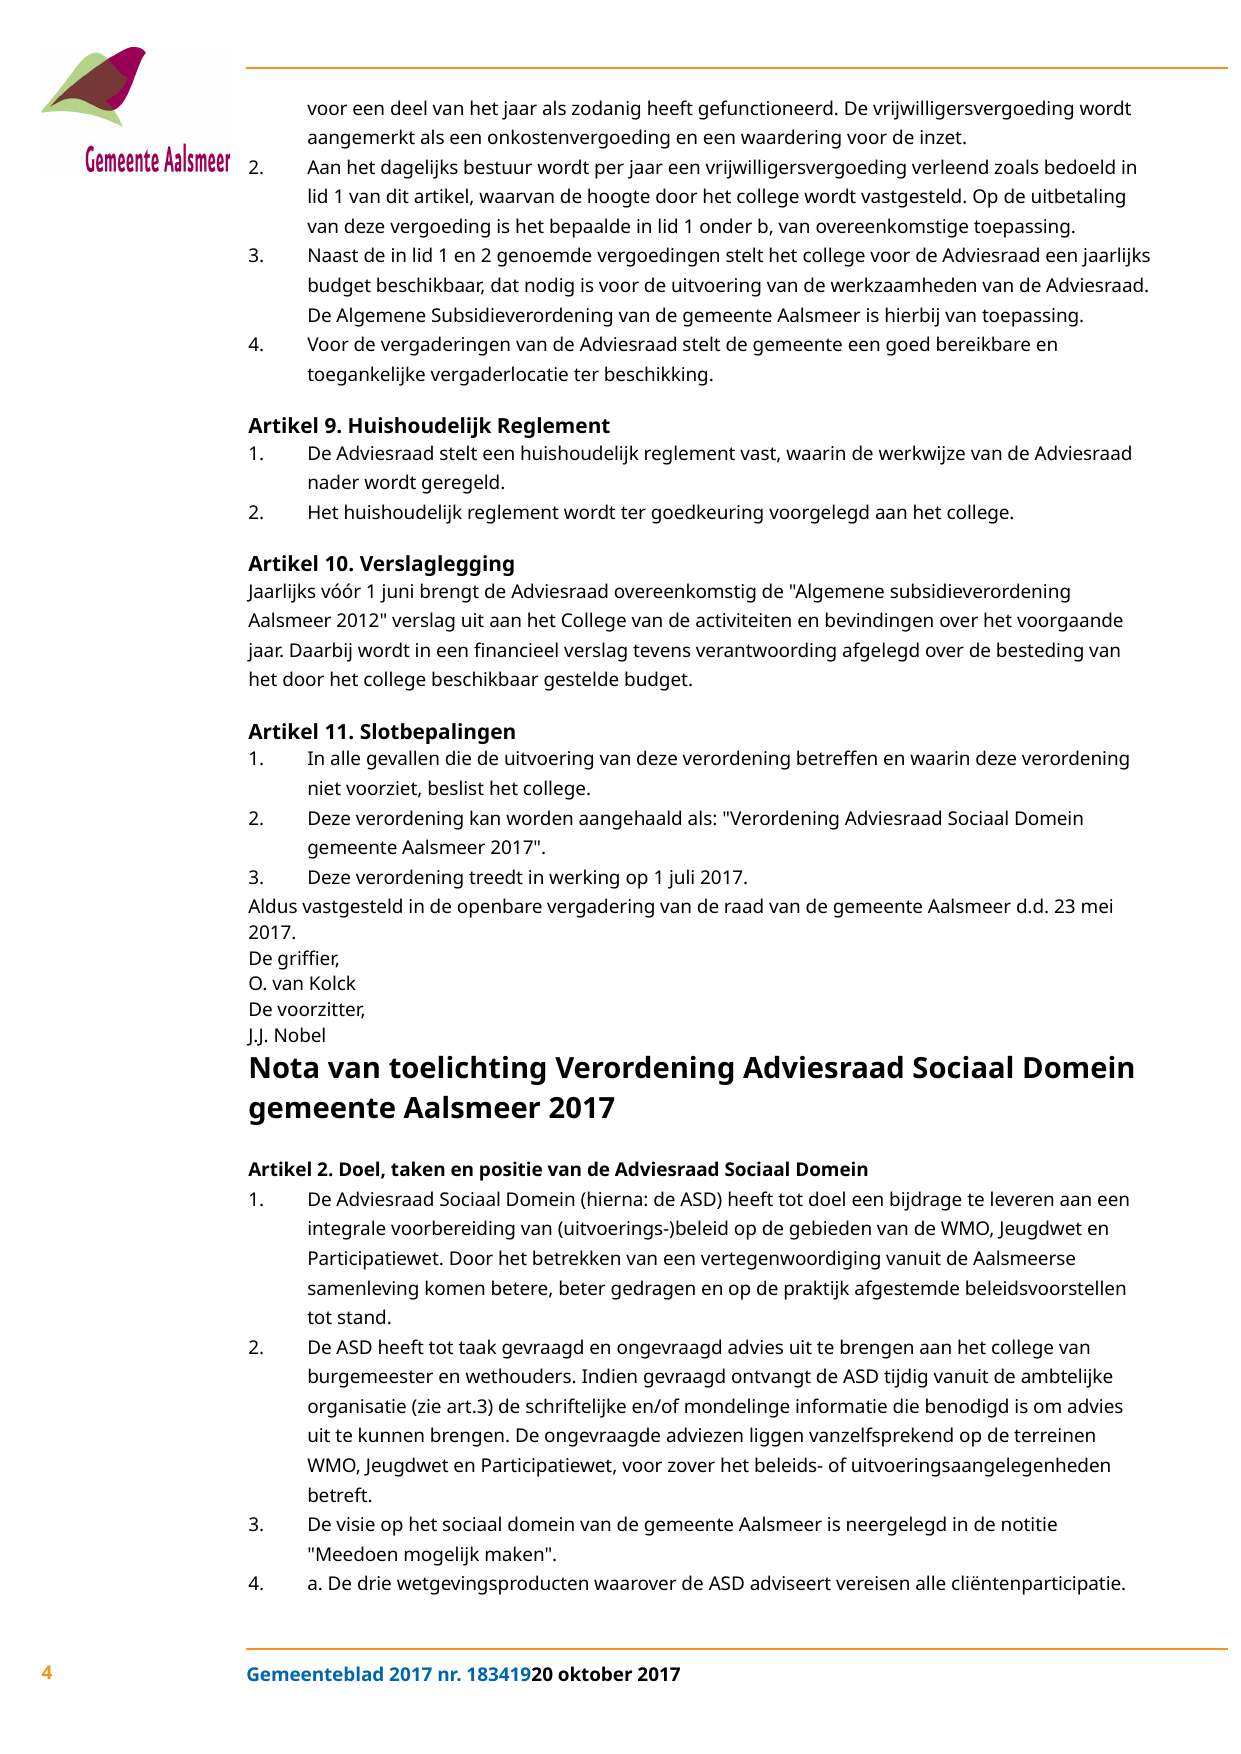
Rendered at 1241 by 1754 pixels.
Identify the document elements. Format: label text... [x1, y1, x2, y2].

list De visie op het sociaal domein van de gemeente Aalsmeer is neergelegd in de notitie "Meedoen mogelijk maken". [248, 1511, 1152, 1567]
list Aan het dagelijks bestuur wordt per jaar een vrijwilligersvergoeding verleend zoals bedoeld in lid 1 van dit artikel, waarvan de hoogte door het college wordt vastgesteld. Op de uitbetaling van deze vergoeding is het bepaalde in lid 1 onder b, van overeenkomstige toepassing. [248, 154, 1152, 239]
text Artikel 11. Slotbepalingen [248, 717, 1152, 746]
list Het huishoudelijk reglement wordt ter goedkeuring voorgelegd aan het college. [248, 499, 1152, 525]
list a. De drie wetgevingsproducten waarover de ASD adviseert vereisen alle cliëntenparticipatie. [248, 1571, 1152, 1596]
list Voor de vergaderingen van de Adviesraad stelt de gemeente een goed bereikbare en toegankelijke vergaderlocatie ter beschikking. [248, 331, 1152, 387]
list Deze verordening treedt in werking op 1 juli 2017. [248, 864, 1152, 889]
text De voorzitter, [248, 996, 1152, 1022]
list Deze verordening kan worden aangehaald als: "Verordening Adviesraad Sociaal Domein gemeente Aalsmeer 2017". [248, 805, 1152, 860]
text De griffier, [248, 945, 1152, 971]
text O. van Kolck [248, 971, 1152, 996]
text Nota van toelichting Verordening Adviesraad Sociaal Domein gemeente Aalsmeer 2017 [248, 1048, 1152, 1127]
list De Adviesraad Sociaal Domein (hierna: de ASD) heeft tot doel een bijdrage te leveren aan een integrale voorbereiding van (uitvoerings-)beleid op de gebieden van de WMO, Jeugdwet en Participatiewet. Door het betrekken van een vertegenwoordiging vanuit de Aalsmeerse samenleving komen betere, beter gedragen en op de praktijk afgestemde beleidsvoorstellen tot stand. [248, 1186, 1152, 1330]
picture [41, 47, 231, 172]
text Aldus vastgesteld in de openbare vergadering van de raad van de gemeente Aalsmeer d.d. 23 mei 2017. [248, 893, 1152, 945]
text Artikel 10. Verslaglegging [248, 549, 1152, 578]
text Artikel 9. Huishoudelijk Reglement [248, 411, 1152, 440]
text J.J. Nobel [248, 1022, 1152, 1048]
text Artikel 2. Doel, taken en positie van de Adviesraad Sociaal Domein [248, 1156, 1152, 1182]
list De ASD heeft tot taak gevraagd en ongevraagd advies uit te brengen aan het college van burgemeester en wethouders. Indien gevraagd ontvangt de ASD tijdig vanuit de ambtelijke organisatie (zie art.3) de schriftelijke en/of mondelinge informatie die benodigd is om advies uit te kunnen brengen. De ongevraagde adviezen liggen vanzelfsprekend op de terreinen WMO, Jeugdwet en Participatiewet, voor zover het beleids- of uitvoeringsaangelegenheden betreft. [248, 1334, 1152, 1507]
list De Adviesraad stelt een huishoudelijk reglement vast, waarin de werkwijze van de Adviesraad nader wordt geregeld. [248, 440, 1152, 495]
text Jaarlijks vóór 1 juni brengt de Adviesraad overeenkomstig de "Algemene subsidieverordening Aalsmeer 2012" verslag uit aan het College van de activiteiten en bevindingen over het voorgaande jaar. Daarbij wordt in een financieel verslag tevens verantwoording afgelegd over de besteding van het door het college beschikbaar gestelde budget. [248, 578, 1152, 692]
list Naast de in lid 1 en 2 genoemde vergoedingen stelt het college voor de Adviesraad een jaarlijks budget beschikbaar, dat nodig is voor de uitvoering van de werkzaamheden van de Adviesraad. De Algemene Subsidieverordening van de gemeente Aalsmeer is hierbij van toepassing. [248, 243, 1152, 328]
list In alle gevallen die de uitvoering van deze verordening betreffen en waarin deze verordening niet voorziet, beslist het college. [248, 746, 1152, 801]
list voor een deel van het jaar als zodanig heeft gefunctioneerd. De vrijwilligersvergoeding wordt aangemerkt als een onkostenvergoeding en een waardering voor de inzet. [248, 95, 1152, 150]
